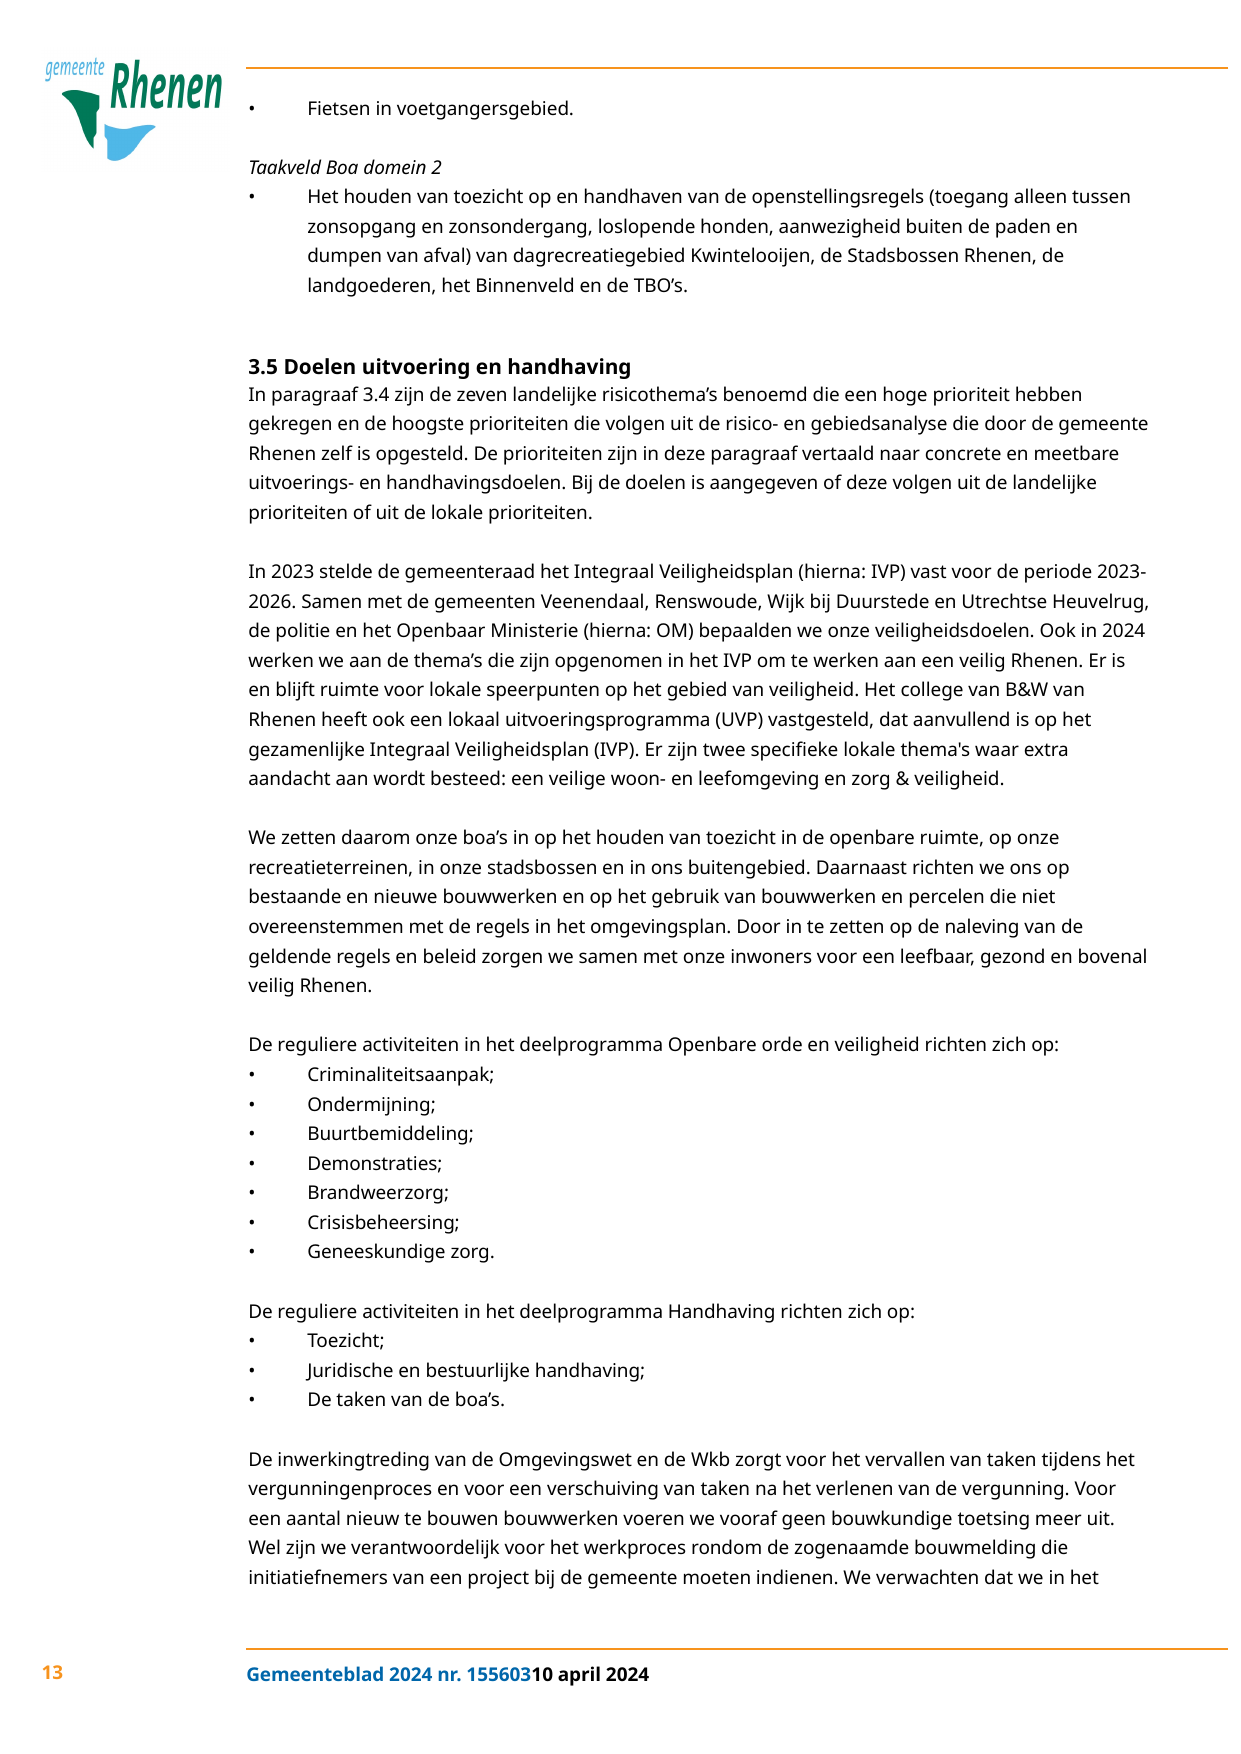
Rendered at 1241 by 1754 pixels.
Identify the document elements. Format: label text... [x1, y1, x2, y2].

text De reguliere activiteiten in het deelprogramma Handhaving richten zich op: [248, 1298, 1152, 1323]
list Ondermijning; [248, 1091, 1152, 1116]
text In 2023 stelde de gemeenteraad het Integraal Veiligheidsplan (hierna: IVP) vast voor de periode 2023-2026. Samen met de gemeenten Veenendaal, Renswoude, Wijk bij Duurstede en Utrechtse Heuvelrug, de politie en het Openbaar Ministerie (hierna: OM) bepaalden we onze veiligheidsdoelen. Ook in 2024 werken we aan de thema’s die zijn opgenomen in het IVP om te werken aan een veilig Rhenen. Er is en blijft ruimte voor lokale speerpunten op het gebied van veiligheid. Het college van B&W van Rhenen heeft ook een lokaal uitvoeringsprogramma (UVP) vastgesteld, dat aanvullend is op het gezamenlijke Integraal Veiligheidsplan (IVP). Er zijn twee specifieke lokale thema's waar extra aandacht aan wordt besteed: een veilige woon- en leefomgeving en zorg & veiligheid. [248, 558, 1152, 791]
text De inwerkingtreding van de Omgevingswet en de Wkb zorgt voor het vervallen van taken tijdens het vergunningenproces en voor een verschuiving van taken na het verlenen van de vergunning. Voor een aantal nieuw te bouwen bouwwerken voeren we vooraf geen bouwkundige toetsing meer uit. Wel zijn we verantwoordelijk voor het werkproces rondom de zogenaamde bouwmelding die initiatiefnemers van een project bij de gemeente moeten indienen. We verwachten dat we in het [248, 1446, 1152, 1590]
list Fietsen in voetgangersgebied. [248, 95, 1152, 121]
list De taken van de boa’s. [248, 1387, 1152, 1412]
picture [41, 47, 231, 172]
list Juridische en bestuurlijke handhaving; [248, 1357, 1152, 1383]
text In paragraaf 3.4 zijn de zeven landelijke risicothema’s benoemd die een hoge prioriteit hebben gekregen en de hoogste prioriteiten die volgen uit de risico- en gebiedsanalyse die door de gemeente Rhenen zelf is opgesteld. De prioriteiten zijn in deze paragraaf vertaald naar concrete en meetbare uitvoerings- en handhavingsdoelen. Bij de doelen is aangegeven of deze volgen uit de landelijke prioriteiten of uit de lokale prioriteiten. [248, 381, 1152, 525]
list Demonstraties; [248, 1150, 1152, 1176]
text Taakveld Boa domein 2 [248, 154, 1152, 180]
list Crisisbeheersing; [248, 1209, 1152, 1235]
text We zetten daarom onze boa’s in op het houden van toezicht in de openbare ruimte, op onze recreatieterreinen, in onze stadsbossen en in ons buitengebied. Daarnaast richten we ons op bestaande en nieuwe bouwwerken en op het gebruik van bouwwerken en percelen die niet overeenstemmen met de regels in het omgevingsplan. Door in te zetten op de naleving van de geldende regels en beleid zorgen we samen met onze inwoners voor een leefbaar, gezond en bovenal veilig Rhenen. [248, 824, 1152, 998]
list Toezicht; [248, 1327, 1152, 1353]
list Geneeskundige zorg. [248, 1239, 1152, 1264]
list Buurtbemiddeling; [248, 1120, 1152, 1146]
list Criminaliteitsaanpak; [248, 1061, 1152, 1087]
text De reguliere activiteiten in het deelprogramma Openbare orde en veiligheid richten zich op: [248, 1032, 1152, 1057]
text 3.5 Doelen uitvoering en handhaving [248, 352, 1152, 381]
list Brandweerzorg; [248, 1179, 1152, 1205]
list Het houden van toezicht op en handhaven van de openstellingsregels (toegang alleen tussen zonsopgang en zonsondergang, loslopende honden, aanwezigheid buiten de paden en dumpen van afval) van dagrecreatiegebied Kwintelooijen, de Stadsbossen Rhenen, de landgoederen, het Binnenveld en de TBO’s. [248, 183, 1152, 298]
